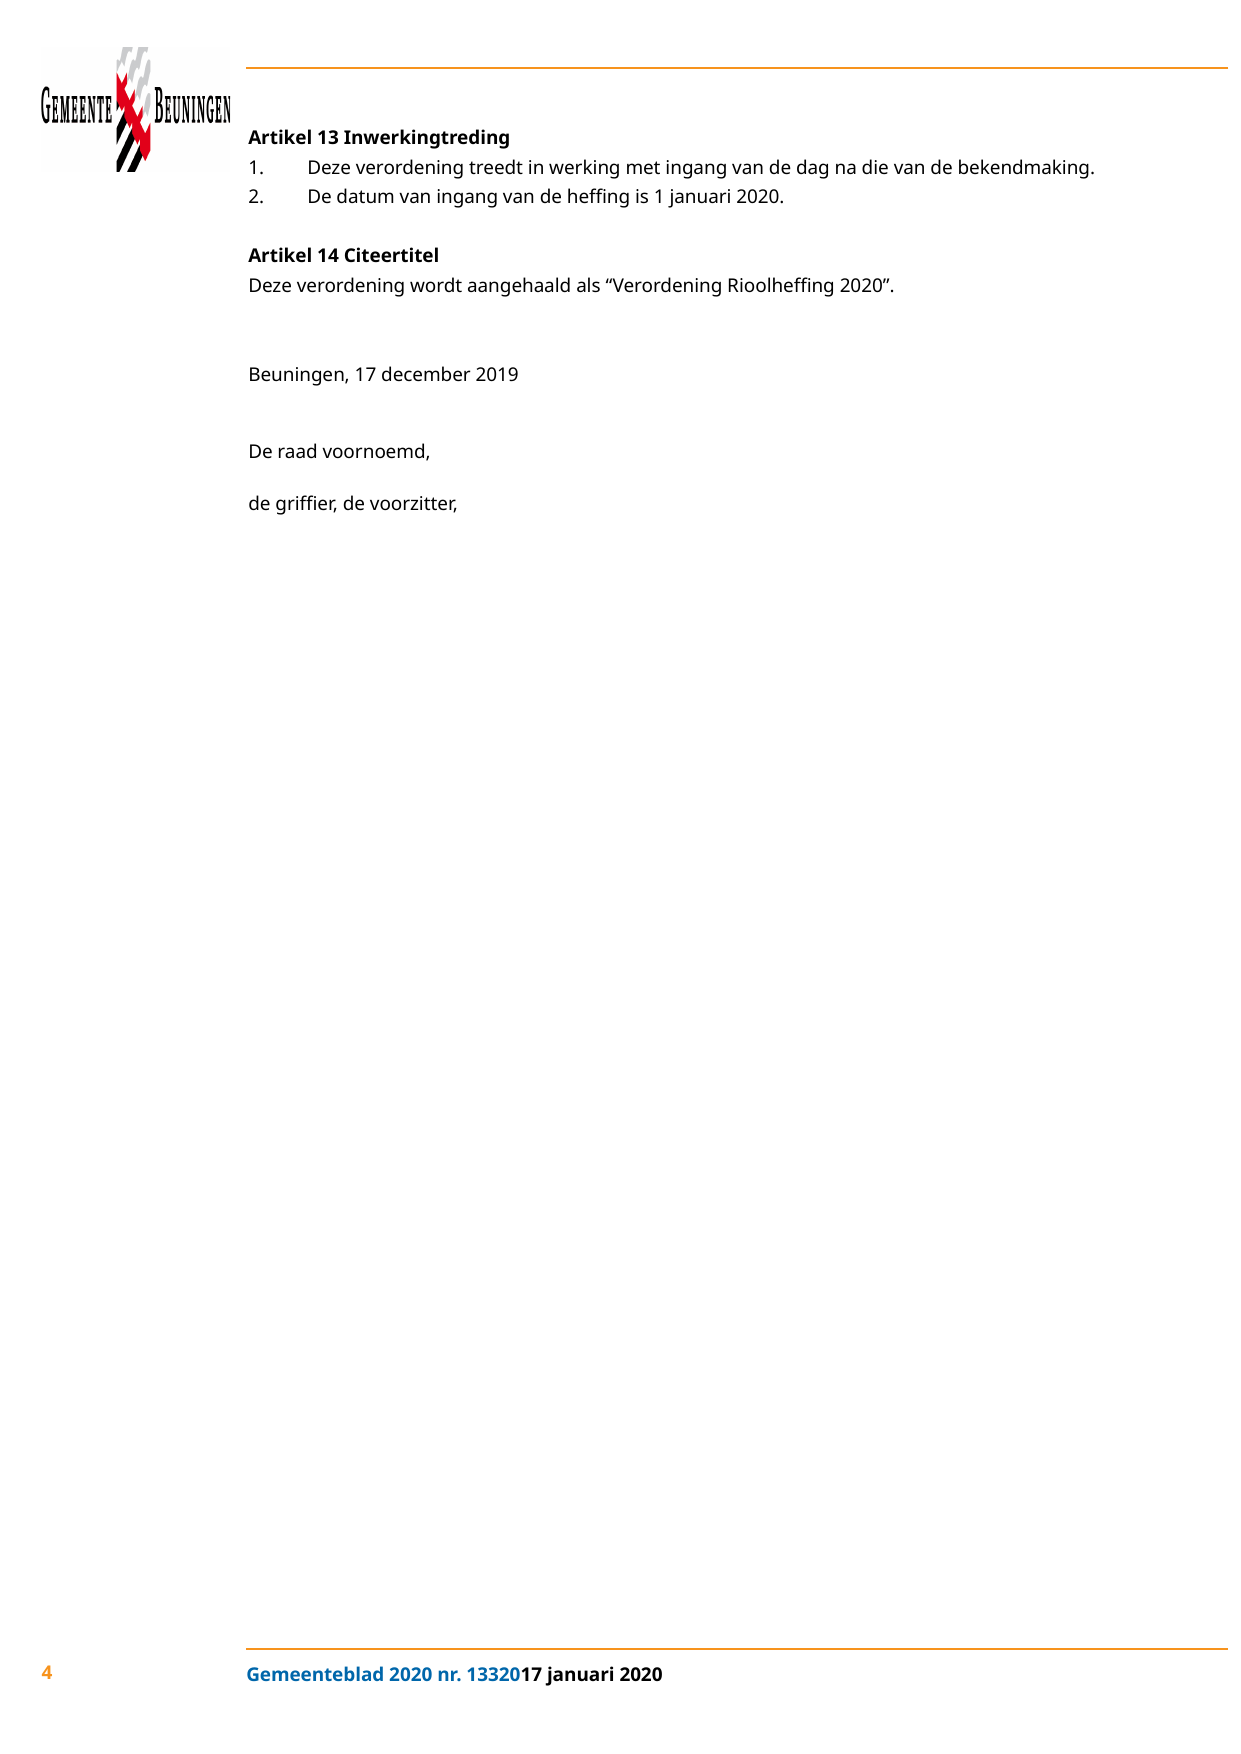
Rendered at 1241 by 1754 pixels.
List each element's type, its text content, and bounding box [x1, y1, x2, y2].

text Deze verordening wordt aangehaald als “Verordening Rioolheffing 2020”. [248, 272, 1152, 298]
picture [41, 47, 231, 172]
text De raad voornoemd, [248, 438, 1152, 464]
list De datum van ingang van de heffing is 1 januari 2020. [248, 183, 1152, 209]
text Artikel 13 Inwerkingtreding [248, 124, 1152, 150]
text de griffier, de voorzitter, [248, 490, 1152, 515]
text Beuningen, 17 december 2019 [248, 361, 1152, 387]
list Deze verordening treedt in werking met ingang van de dag na die van de bekendmaking. [248, 154, 1152, 180]
text Artikel 14 Citeertitel [248, 243, 1152, 268]
